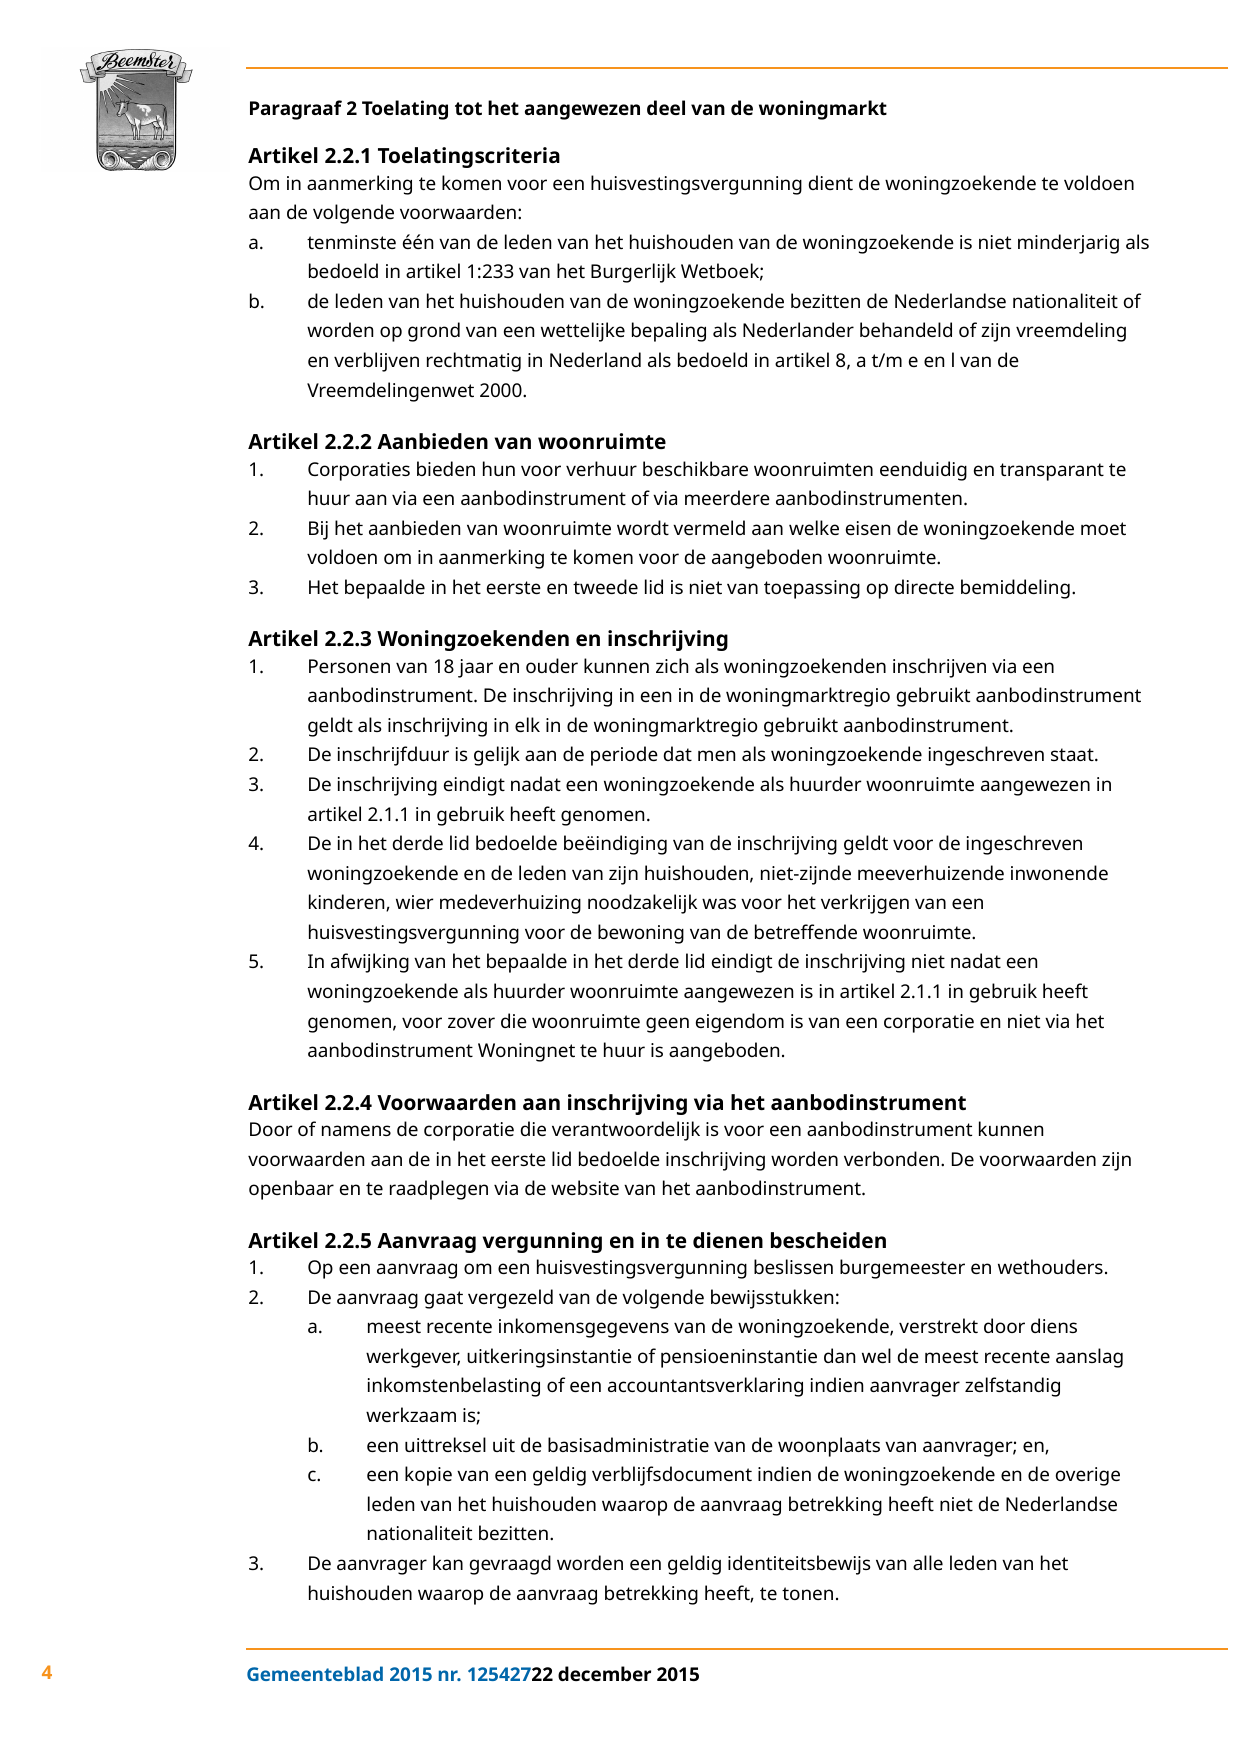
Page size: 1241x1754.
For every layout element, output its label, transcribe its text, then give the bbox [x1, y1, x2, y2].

list De inschrijving eindigt nadat een woningzoekende als huurder woonruimte aangewezen in artikel 2.1.1 in gebruik heeft genomen. [248, 771, 1152, 827]
list de leden van het huishouden van de woningzoekende bezitten de Nederlandse nationaliteit of worden op grond van een wettelijke bepaling als Nederlander behandeld of zijn vreemdeling en verblijven rechtmatig in Nederland als bedoeld in artikel 8, a t/m e en l van de Vreemdelingenwet 2000. [248, 288, 1152, 403]
list Personen van 18 jaar en ouder kunnen zich als woningzoekenden inschrijven via een aanbodinstrument. De inschrijving in een in de woningmarktregio gebruikt aanbodinstrument geldt als inschrijving in elk in de woningmarktregio gebruikt aanbodinstrument. [248, 653, 1152, 738]
list Op een aanvraag om een huisvestingsvergunning beslissen burgemeester en wethouders. [248, 1254, 1152, 1280]
list In afwijking van het bepaalde in het derde lid eindigt de inschrijving niet nadat een woningzoekende als huurder woonruimte aangewezen is in artikel 2.1.1 in gebruik heeft genomen, voor zover die woonruimte geen eigendom is van een corporatie en niet via het aanbodinstrument Woningnet te huur is aangeboden. [248, 949, 1152, 1063]
text Artikel 2.2.4 Voorwaarden aan inschrijving via het aanbodinstrument [248, 1088, 1152, 1116]
text Paragraaf 2 Toelating tot het aangewezen deel van de woningmarkt [248, 95, 1152, 121]
list tenminste één van de leden van het huishouden van de woningzoekende is niet minderjarig als bedoeld in artikel 1:233 van het Burgerlijk Wetboek; [248, 229, 1152, 284]
list De inschrijfduur is gelijk aan de periode dat men als woningzoekende ingeschreven staat. [248, 742, 1152, 767]
list De aanvraag gaat vergezeld van de volgende bewijsstukken: [248, 1284, 1152, 1310]
list een uittreksel uit de basisadministratie van de woonplaats van aanvrager; en, [307, 1432, 1152, 1458]
list De in het derde lid bedoelde beëindiging van de inschrijving geldt voor de ingeschreven woningzoekende en de leden van zijn huishouden, niet-zijnde meeverhuizende inwonende kinderen, wier medeverhuizing noodzakelijk was voor het verkrijgen van een huisvestingsvergunning voor de bewoning van de betreffende woonruimte. [248, 830, 1152, 945]
list Bij het aanbieden van woonruimte wordt vermeld aan welke eisen de woningzoekende moet voldoen om in aanmerking te komen voor de aangeboden woonruimte. [248, 515, 1152, 570]
text Artikel 2.2.3 Woningzoekenden en inschrijving [248, 624, 1152, 653]
list Corporaties bieden hun voor verhuur beschikbare woonruimten eenduidig en transparant te huur aan via een aanbodinstrument of via meerdere aanbodinstrumenten. [248, 456, 1152, 511]
text Artikel 2.2.2 Aanbieden van woonruimte [248, 427, 1152, 456]
list De aanvrager kan gevraagd worden een geldig identiteitsbewijs van alle leden van het huishouden waarop de aanvraag betrekking heeft, te tonen. [248, 1550, 1152, 1606]
list Het bepaalde in het eerste en tweede lid is niet van toepassing op directe bemiddeling. [248, 574, 1152, 600]
text Artikel 2.2.5 Aanvraag vergunning en in te dienen bescheiden [248, 1226, 1152, 1254]
list een kopie van een geldig verblijfsdocument indien de woningzoekende en de overige leden van het huishouden waarop de aanvraag betrekking heeft niet de Nederlandse nationaliteit bezitten. [307, 1461, 1152, 1546]
list meest recente inkomensgegevens van de woningzoekende, verstrekt door diens werkgever, uitkeringsinstantie of pensioeninstantie dan wel de meest recente aanslag inkomstenbelasting of een accountantsverklaring indien aanvrager zelfstandig werkzaam is; [307, 1313, 1152, 1428]
picture [41, 47, 231, 172]
text Om in aanmerking te komen voor een huisvestingsvergunning dient de woningzoekende te voldoen aan de volgende voorwaarden: [248, 170, 1152, 225]
text Artikel 2.2.1 Toelatingscriteria [248, 141, 1152, 170]
text Door of namens de corporatie die verantwoordelijk is voor een aanbodinstrument kunnen voorwaarden aan de in het eerste lid bedoelde inschrijving worden verbonden. De voorwaarden zijn openbaar en te raadplegen via de website van het aanbodinstrument. [248, 1116, 1152, 1201]
